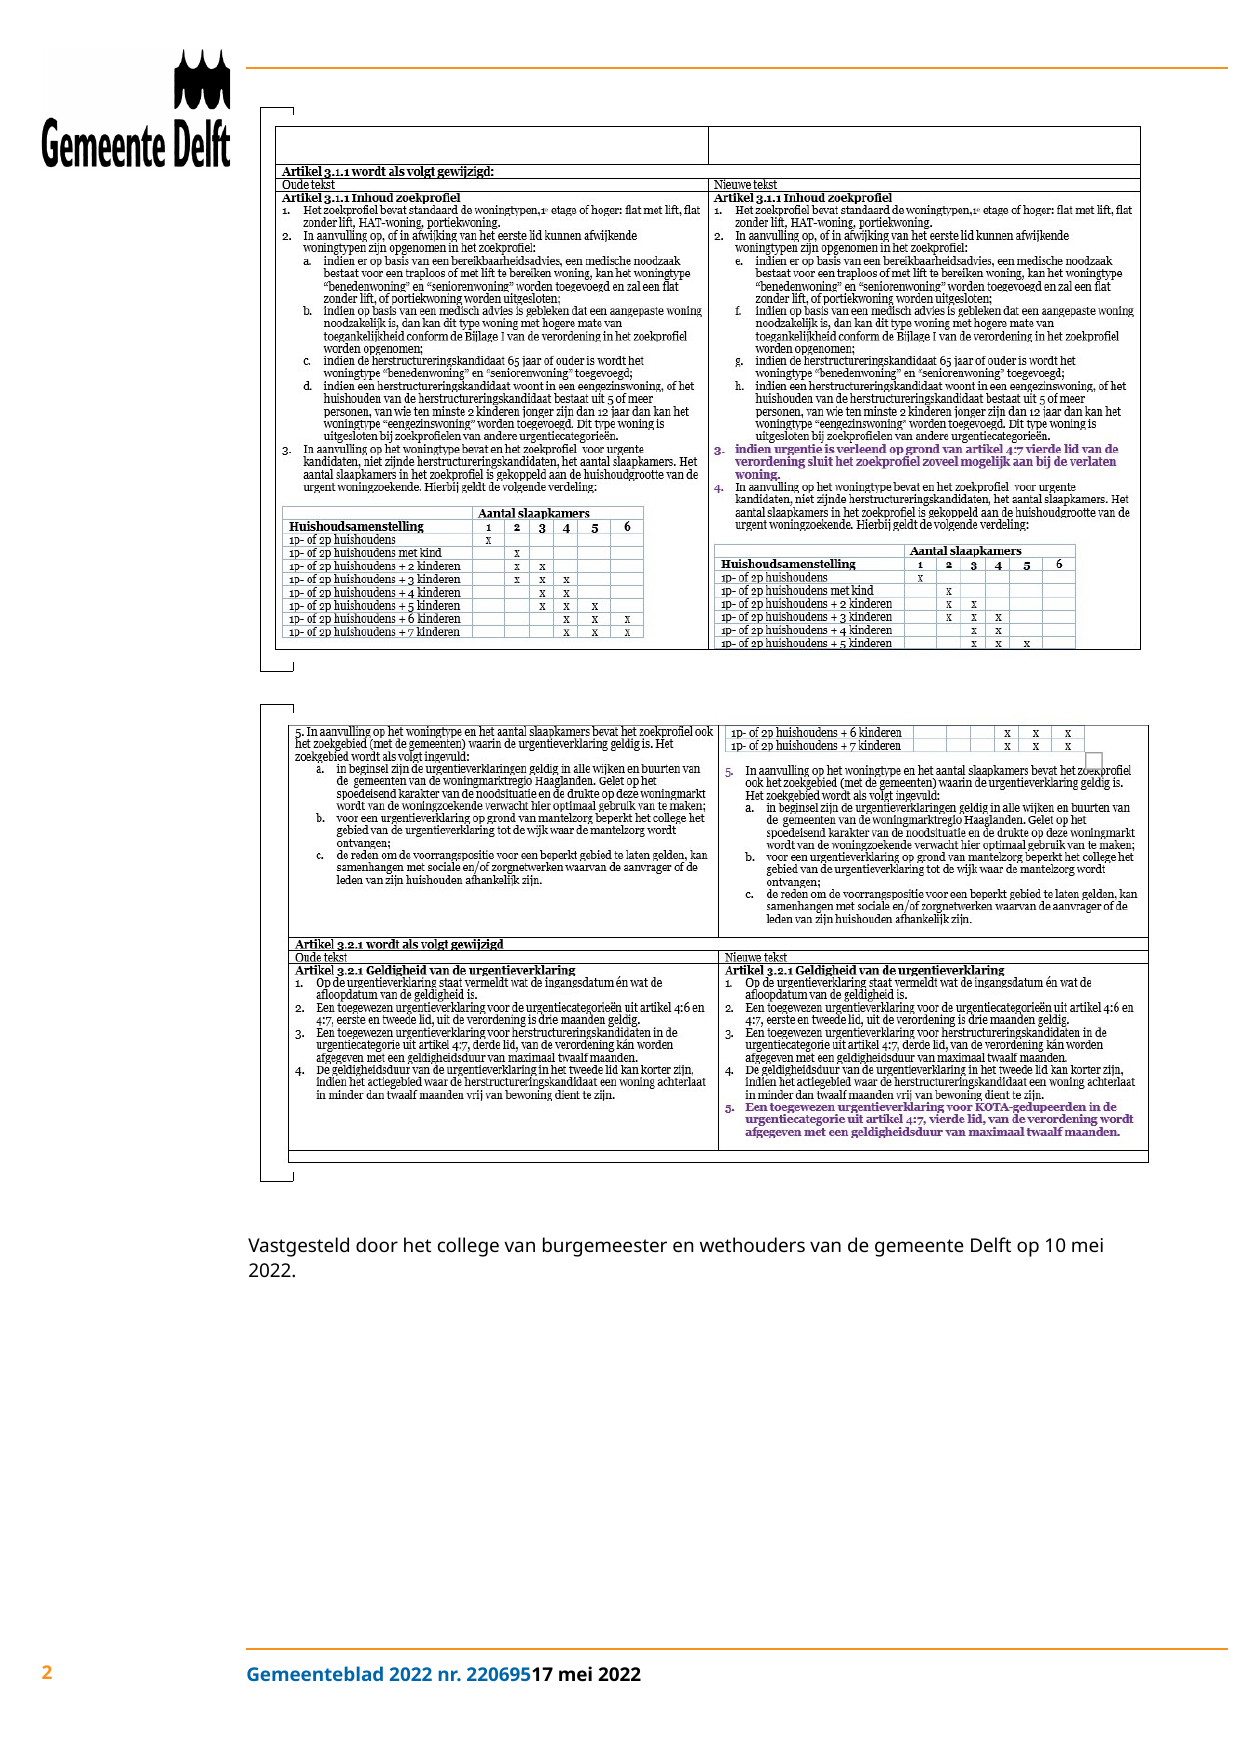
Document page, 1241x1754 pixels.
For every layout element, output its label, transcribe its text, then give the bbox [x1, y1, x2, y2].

text Vastgesteld door het college van burgemeester en wethouders van de gemeente Delft op 10 mei 2022. [248, 1232, 1152, 1283]
picture [268, 115, 1155, 662]
picture [268, 713, 1155, 1172]
picture [41, 47, 231, 172]
